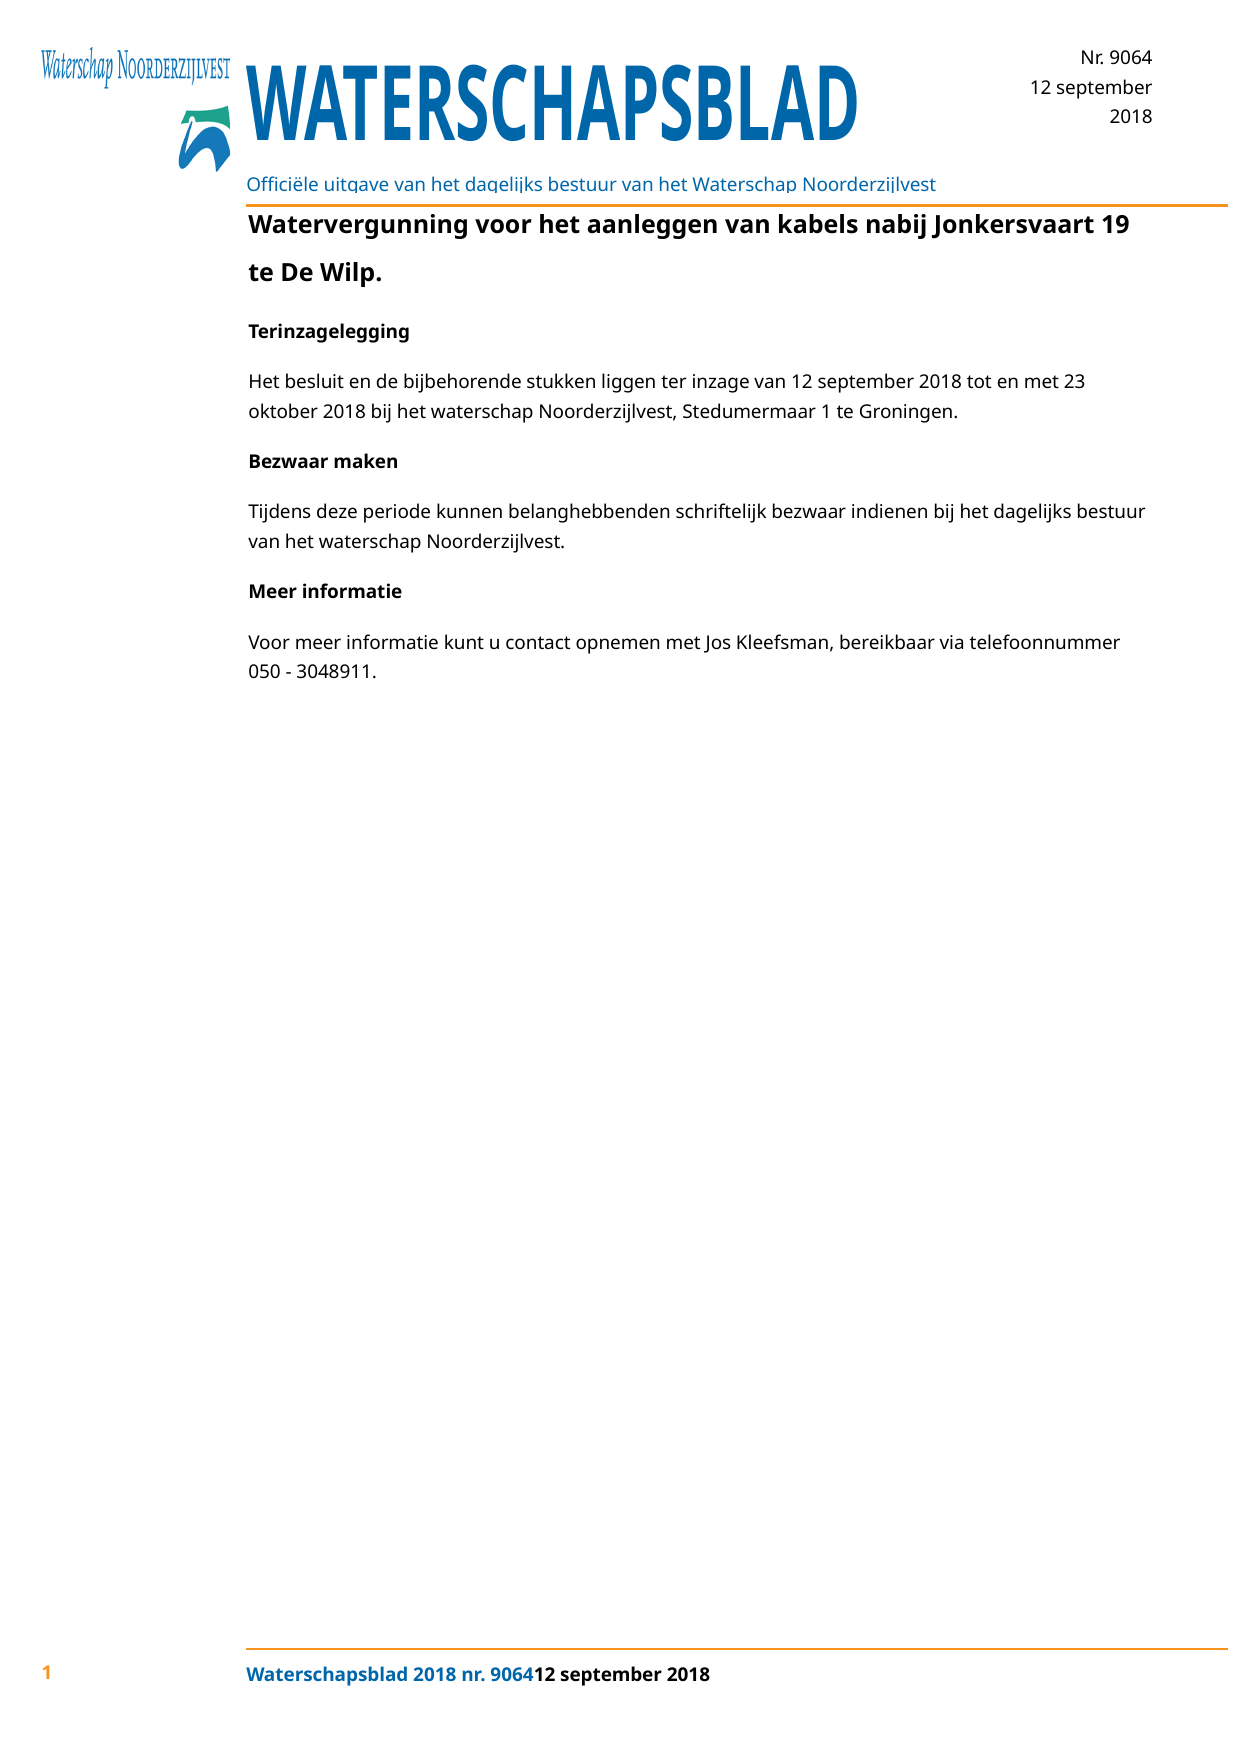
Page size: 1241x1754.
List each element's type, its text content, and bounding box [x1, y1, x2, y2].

text Terinzagelegging [248, 318, 1152, 344]
text Bezwaar maken [248, 448, 1152, 474]
text Watervergunning voor het aanleggen van kabels nabij Jonkersvaart 19 te De Wilp. [248, 207, 1152, 288]
picture [41, 47, 231, 172]
text Het besluit en de bijbehorende stukken liggen ter inzage van 12 september 2018 tot en met 23 oktober 2018 bij het waterschap Noorderzijlvest, Stedumermaar 1 te Groningen. [248, 368, 1152, 424]
text Voor meer informatie kunt u contact opnemen met Jos Kleefsman, bereikbaar via telefoonnummer 050 - 3048911. [248, 629, 1152, 684]
text Meer informatie [248, 579, 1152, 604]
text Tijdens deze periode kunnen belanghebbenden schriftelijk bezwaar indienen bij het dagelijks bestuur van het waterschap Noorderzijlvest. [248, 499, 1152, 554]
